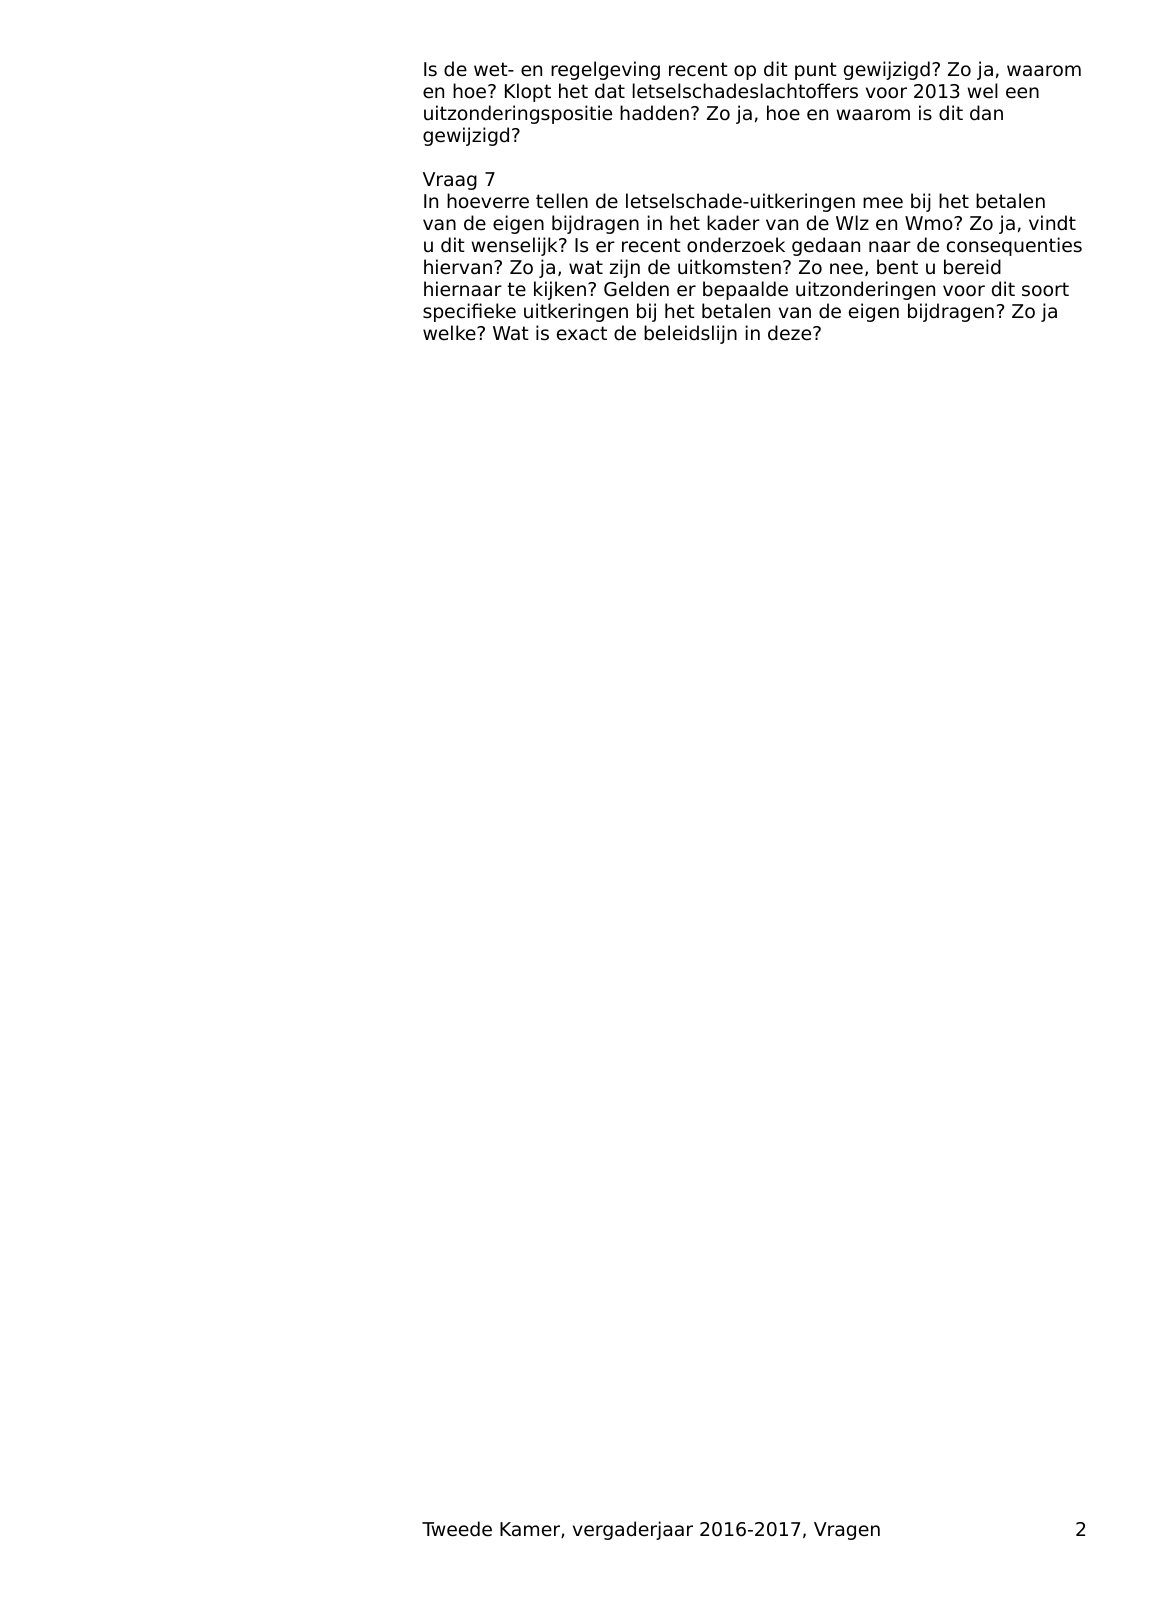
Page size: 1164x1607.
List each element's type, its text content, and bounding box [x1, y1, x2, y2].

text Is de wet- en regelgeving recent op dit punt gewijzigd? Zo ja, waarom en hoe? Klopt het dat letselschadeslachtoffers voor 2013 wel een uitzonderingspositie hadden? Zo ja, hoe en waarom is dit dan gewijzigd? [422, 59, 1087, 147]
text In hoeverre tellen de letselschade-uitkeringen mee bij het betalen van de eigen bijdragen in het kader van de Wlz en Wmo? Zo ja, vindt u dit wenselijk? Is er recent onderzoek gedaan naar de consequenties hiervan? Zo ja, wat zijn de uitkomsten? Zo nee, bent u bereid hiernaar te kijken? Gelden er bepaalde uitzonderingen voor dit soort specifieke uitkeringen bij het betalen van de eigen bijdragen? Zo ja welke? Wat is exact de beleidslijn in deze? [422, 191, 1087, 345]
text Vraag 7 [422, 169, 1087, 191]
